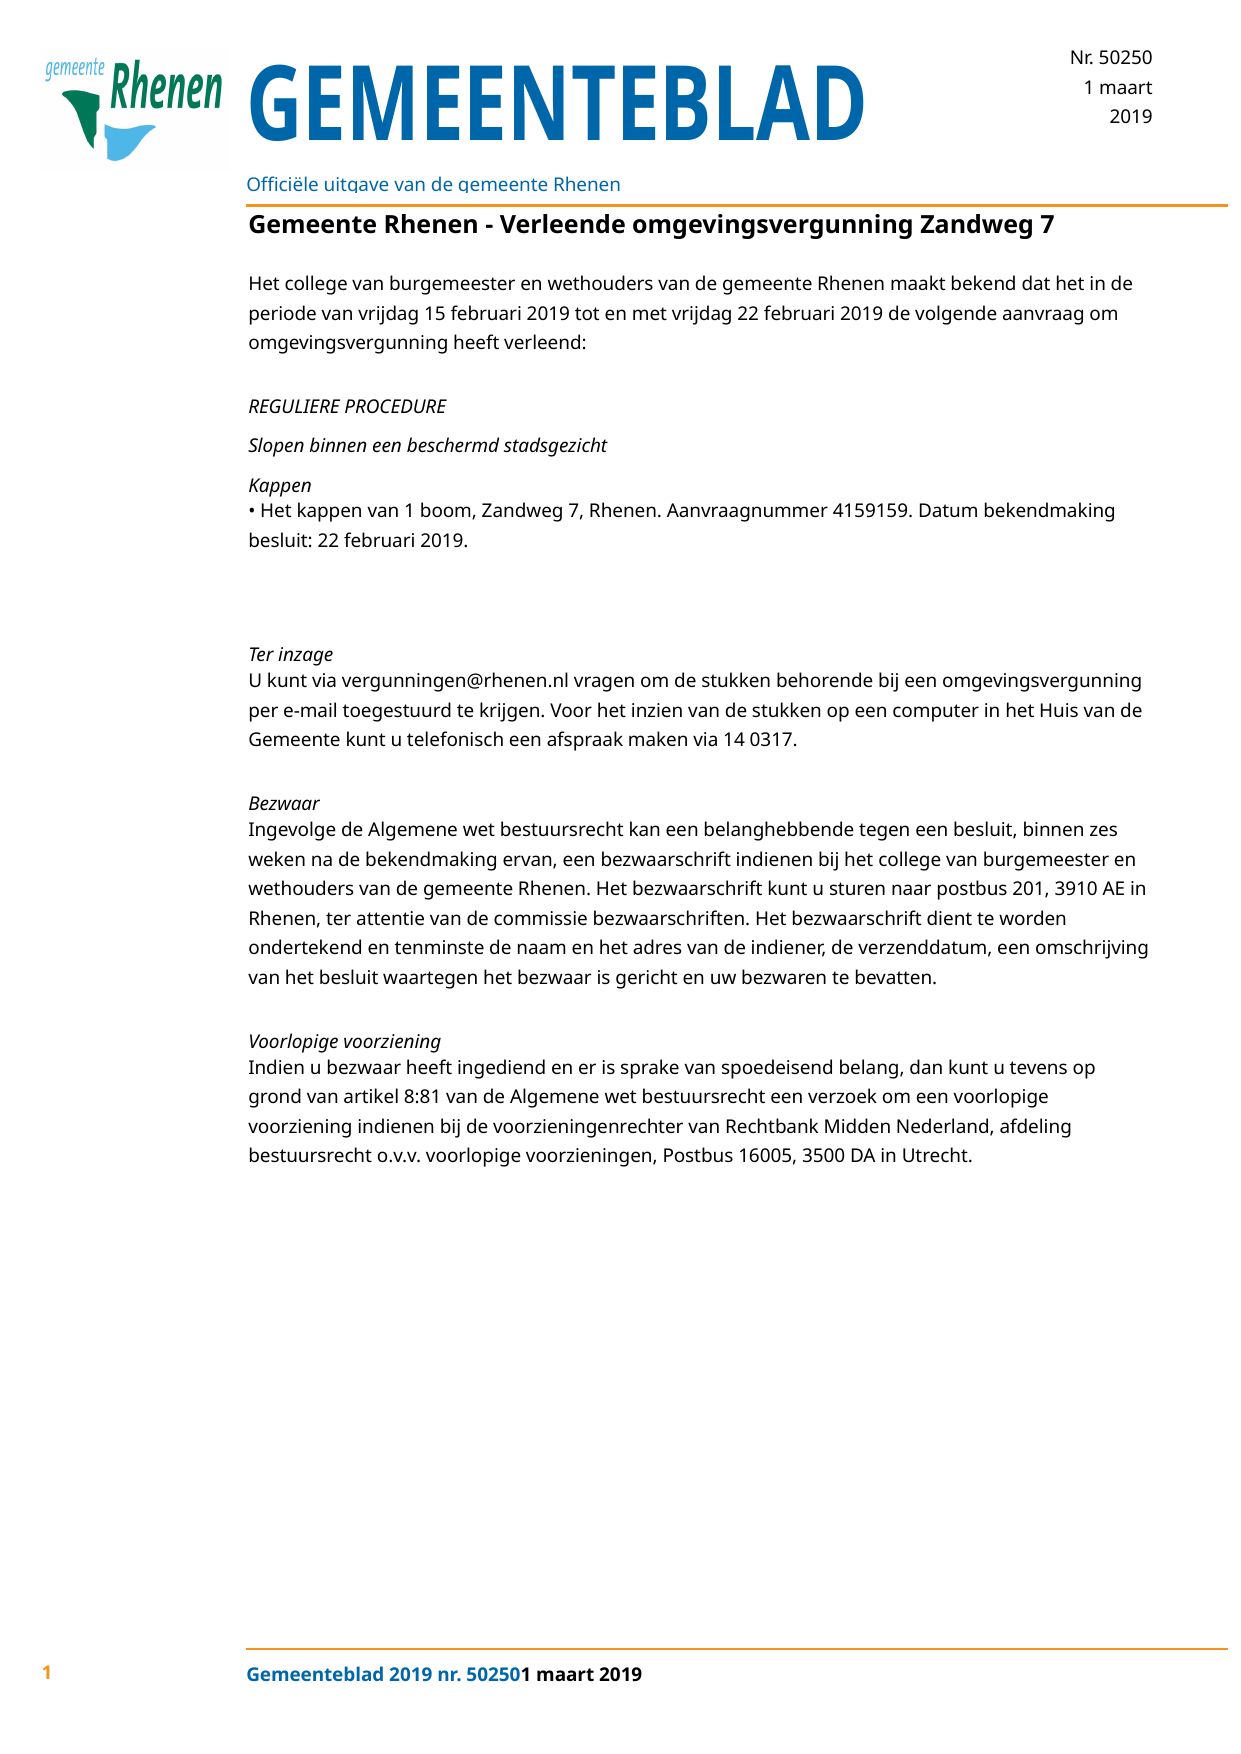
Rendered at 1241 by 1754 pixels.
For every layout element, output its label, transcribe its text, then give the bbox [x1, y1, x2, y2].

text Slopen binnen een beschermd stadsgezicht [248, 433, 1152, 458]
text Ter inzage [248, 642, 1152, 667]
text Ingevolge de Algemene wet bestuursrecht kan een belanghebbende tegen een besluit, binnen zes weken na de bekendmaking ervan, een bezwaarschrift indienen bij het college van burgemeester en wethouders van de gemeente Rhenen. Het bezwaarschrift kunt u sturen naar postbus 201, 3910 AE in Rhenen, ter attentie van de commissie bezwaarschriften. Het bezwaarschrift dient te worden ondertekend en tenminste de naam en het adres van de indiener, de verzenddatum, een omschrijving van het besluit waartegen het bezwaar is gericht en uw bezwaren te bevatten. [248, 816, 1152, 990]
text Kappen [248, 472, 1152, 498]
text Bezwaar [248, 791, 1152, 816]
text Het college van burgemeester en wethouders van de gemeente Rhenen maakt bekend dat het in de periode van vrijdag 15 februari 2019 tot en met vrijdag 22 februari 2019 de volgende aanvraag om omgevingsvergunning heeft verleend: [248, 270, 1152, 355]
text Voorlopige voorziening [248, 1028, 1152, 1054]
picture [41, 47, 231, 172]
text REGULIERE PROCEDURE [248, 393, 1152, 419]
text U kunt via vergunningen@rhenen.nl vragen om de stukken behorende bij een omgevingsvergunning per e-mail toegestuurd te krijgen. Voor het inzien van de stukken op een computer in het Huis van de Gemeente kunt u telefonisch een afspraak maken via 14 0317. [248, 667, 1152, 752]
text Gemeente Rhenen - Verleende omgevingsvergunning Zandweg 7 [248, 207, 1152, 241]
text Indien u bezwaar heeft ingediend en er is sprake van spoedeisend belang, dan kunt u tevens op grond van artikel 8:81 van de Algemene wet bestuursrecht een verzoek om een voorlopige voorziening indienen bij de voorzieningenrechter van Rechtbank Midden Nederland, afdeling bestuursrecht o.v.v. voorlopige voorzieningen, Postbus 16005, 3500 DA in Utrecht. [248, 1054, 1152, 1168]
text • Het kappen van 1 boom, Zandweg 7, Rhenen. Aanvraagnummer 4159159. Datum bekendmaking besluit: 22 februari 2019. [248, 498, 1152, 553]
